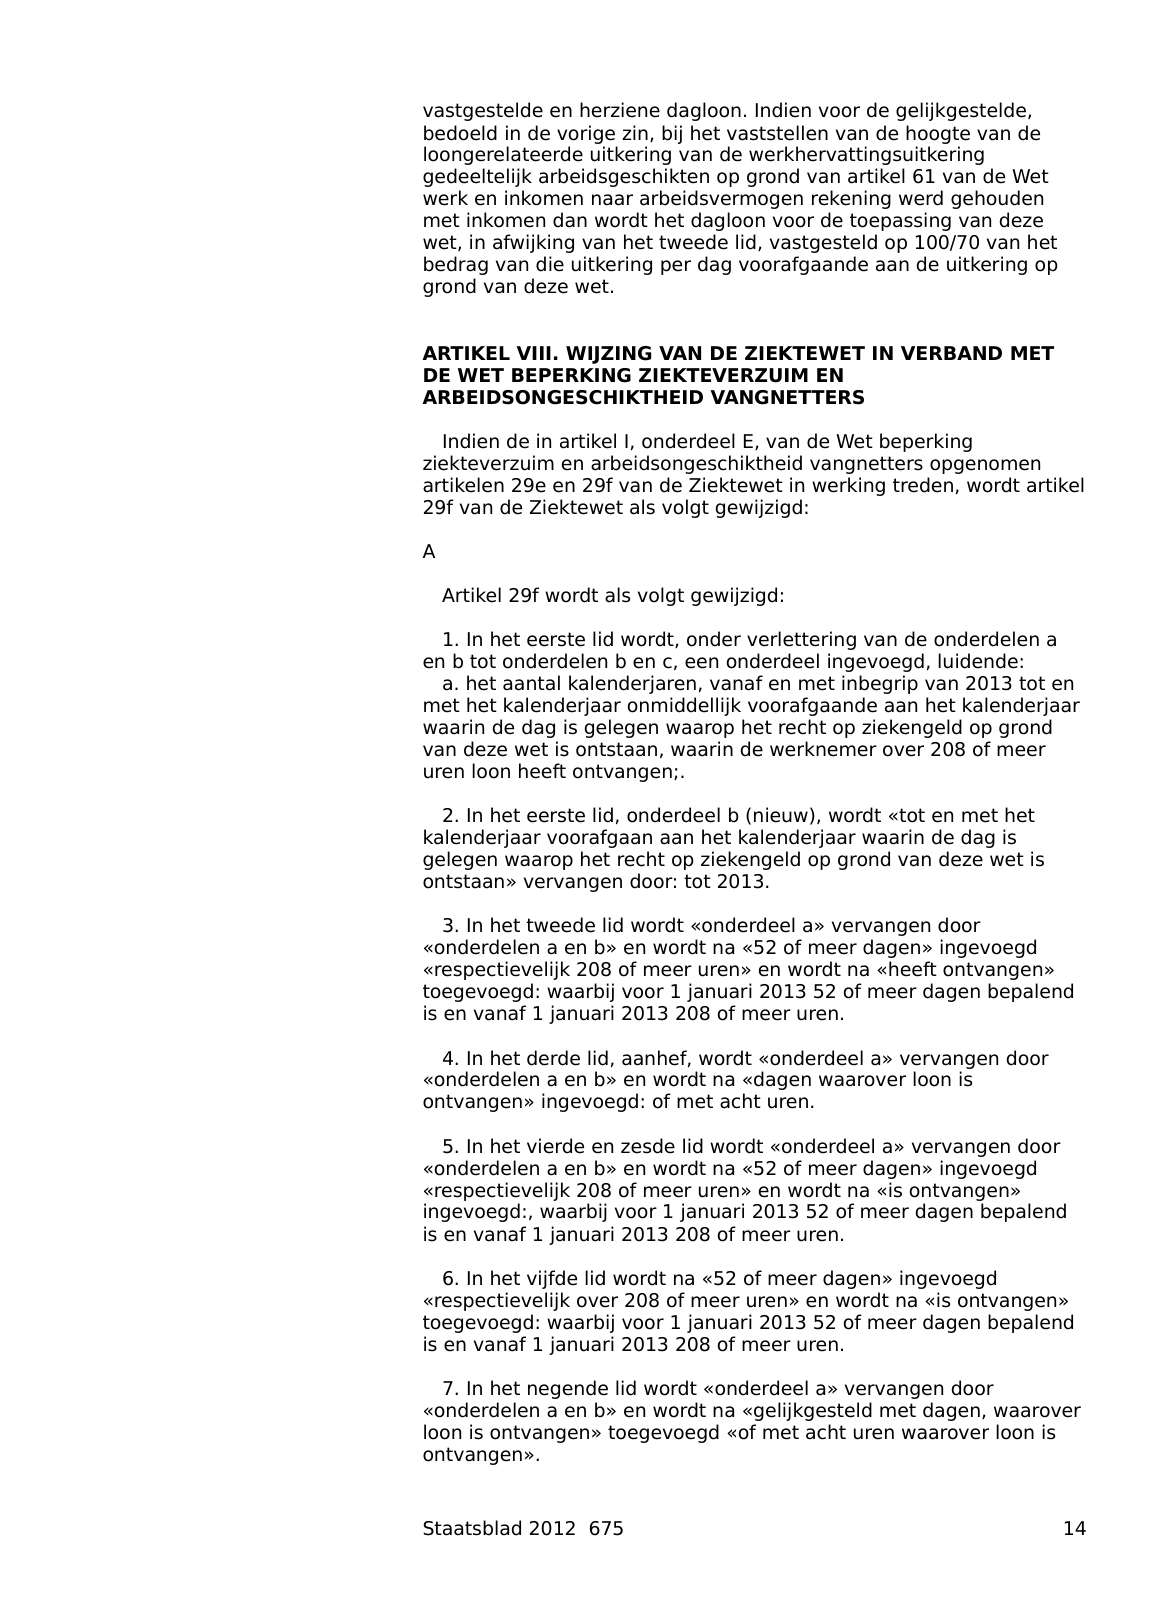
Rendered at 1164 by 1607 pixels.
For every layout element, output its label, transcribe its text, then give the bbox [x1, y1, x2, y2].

text A [422, 541, 1087, 563]
text 7. In het negende lid wordt «onderdeel a» vervangen door «onderdelen a en b» en wordt na «gelijkgesteld met dagen, waarover loon is ontvangen» toegevoegd «of met acht uren waarover loon is ontvangen». [422, 1378, 1087, 1466]
text 2. In het eerste lid, onderdeel b (nieuw), wordt «tot en met het kalenderjaar voorafgaan aan het kalenderjaar waarin de dag is gelegen waarop het recht op ziekengeld op grond van deze wet is ontstaan» vervangen door: tot 2013. [422, 805, 1087, 893]
text a. het aantal kalenderjaren, vanaf en met inbegrip van 2013 tot en met het kalenderjaar onmiddellijk voorafgaande aan het kalenderjaar waarin de dag is gelegen waarop het recht op ziekengeld op grond van deze wet is ontstaan, waarin de werknemer over 208 of meer uren loon heeft ontvangen;. [422, 673, 1087, 783]
text vastgestelde en herziene dagloon. Indien voor de gelijkgestelde, bedoeld in de vorige zin, bij het vaststellen van de hoogte van de loongerelateerde uitkering van de werkhervattingsuitkering gedeeltelijk arbeidsgeschikten op grond van artikel 61 van de Wet werk en inkomen naar arbeidsvermogen rekening werd gehouden met inkomen dan wordt het dagloon voor de toepassing van deze wet, in afwijking van het tweede lid, vastgesteld op 100/70 van het bedrag van die uitkering per dag voorafgaande aan de uitkering op grond van deze wet. [422, 100, 1087, 298]
text 5. In het vierde en zesde lid wordt «onderdeel a» vervangen door «onderdelen a en b» en wordt na «52 of meer dagen» ingevoegd «respectievelijk 208 of meer uren» en wordt na «is ontvangen» ingevoegd:, waarbij voor 1 januari 2013 52 of meer dagen bepalend is en vanaf 1 januari 2013 208 of meer uren. [422, 1136, 1087, 1245]
text 3. In het tweede lid wordt «onderdeel a» vervangen door «onderdelen a en b» en wordt na «52 of meer dagen» ingevoegd «respectievelijk 208 of meer uren» en wordt na «heeft ontvangen» toegevoegd: waarbij voor 1 januari 2013 52 of meer dagen bepalend is en vanaf 1 januari 2013 208 of meer uren. [422, 915, 1087, 1025]
subtitle ARTIKEL VIII. WIJZING VAN DE ZIEKTEWET IN VERBAND MET DE WET BEPERKING ZIEKTEVERZUIM EN ARBEIDSONGESCHIKTHEID VANGNETTERS [422, 343, 1087, 408]
text Artikel 29f wordt als volgt gewijzigd: [422, 585, 1087, 607]
text 6. In het vijfde lid wordt na «52 of meer dagen» ingevoegd «respectievelijk over 208 of meer uren» en wordt na «is ontvangen» toegevoegd: waarbij voor 1 januari 2013 52 of meer dagen bepalend is en vanaf 1 januari 2013 208 of meer uren. [422, 1268, 1087, 1356]
text 4. In het derde lid, aanhef, wordt «onderdeel a» vervangen door «onderdelen a en b» en wordt na «dagen waarover loon is ontvangen» ingevoegd: of met acht uren. [422, 1047, 1087, 1113]
text Indien de in artikel I, onderdeel E, van de Wet beperking ziekteverzuim en arbeidsongeschiktheid vangnetters opgenomen artikelen 29e en 29f van de Ziektewet in werking treden, wordt artikel 29f van de Ziektewet als volgt gewijzigd: [422, 431, 1087, 519]
text 1. In het eerste lid wordt, onder verlettering van de onderdelen a en b tot onderdelen b en c, een onderdeel ingevoegd, luidende: [422, 629, 1087, 673]
